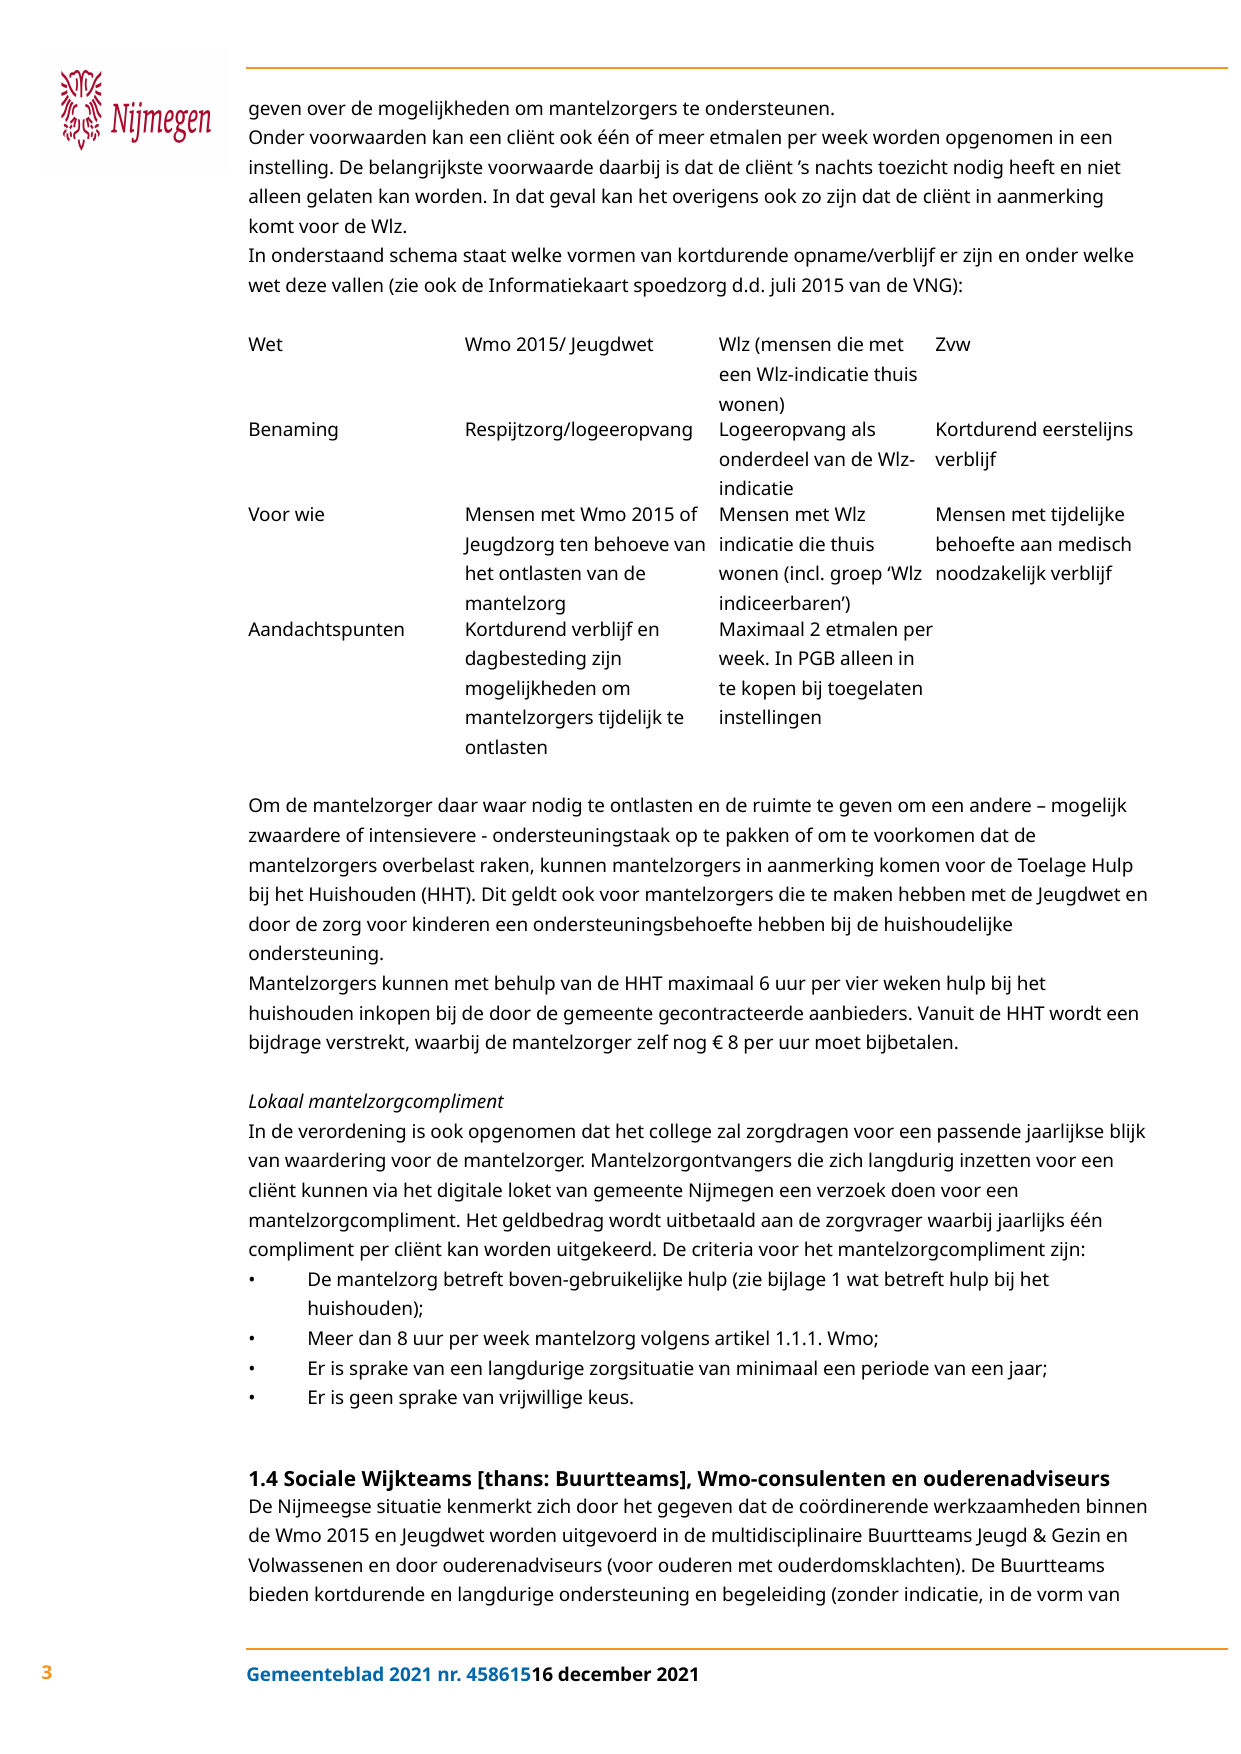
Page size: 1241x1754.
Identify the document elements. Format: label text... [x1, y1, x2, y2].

picture [41, 47, 231, 172]
text geven over de mogelijkheden om mantelzorgers te ondersteunen. [248, 95, 1152, 121]
list De mantelzorg betreft boven-gebruikelijke hulp (zie bijlage 1 wat betreft hulp bij het huishouden); [248, 1266, 1152, 1321]
list Er is geen sprake van vrijwillige keus. [248, 1384, 1152, 1410]
text De Nijmeegse situatie kenmerkt zich door het gegeven dat de coördinerende werkzaamheden binnen de Wmo 2015 en Jeugdwet worden uitgevoerd in de multidisciplinaire Buurtteams Jeugd & Gezin en Volwassenen en door ouderenadviseurs (voor ouderen met ouderdomsklachten). De Buurtteams bieden kortdurende en langdurige ondersteuning en begeleiding (zonder indicatie, in de vorm van [248, 1493, 1152, 1607]
text Om de mantelzorger daar waar nodig te ontlasten en de ruimte te geven om een andere – mogelijk zwaardere of intensievere - ondersteuningstaak op te pakken of om te voorkomen dat de mantelzorgers overbelast raken, kunnen mantelzorgers in aanmerking komen voor de Toelage Hulp bij het Huishouden (HHT). Dit geldt ook voor mantelzorgers die te maken hebben met de Jeugdwet en door de zorg voor kinderen een ondersteuningsbehoefte hebben bij de huishoudelijke ondersteuning. [248, 793, 1152, 966]
table_header Wmo 2015/ Jeugdwet [465, 332, 719, 416]
table_cell Mensen met Wlz indicatie die thuis wonen (incl. groep ‘Wlz indiceerbaren’) [719, 501, 935, 616]
table_cell Mensen met Wmo 2015 of Jeugdzorg ten behoeve van het ontlasten van de mantelzorg [465, 501, 719, 616]
table_header Wet [248, 332, 464, 416]
table_cell Kortdurend verblijf en dagbesteding zijn mogelijkheden om mantelzorgers tijdelijk te ontlasten [465, 616, 719, 760]
table_cell Aandachtspunten [248, 616, 464, 760]
text Mantelzorgers kunnen met behulp van de HHT maximaal 6 uur per vier weken hulp bij het huishouden inkopen bij de door de gemeente gecontracteerde aanbieders. Vanuit de HHT wordt een bijdrage verstrekt, waarbij de mantelzorger zelf nog € 8 per uur moet bijbetalen. [248, 970, 1152, 1055]
list Meer dan 8 uur per week mantelzorg volgens artikel 1.1.1. Wmo; [248, 1325, 1152, 1351]
list Er is sprake van een langdurige zorgsituatie van minimaal een periode van een jaar; [248, 1355, 1152, 1381]
table_cell Mensen met tijdelijke behoefte aan medisch noodzakelijk verblijf [935, 501, 1152, 616]
text Lokaal mantelzorgcompliment [248, 1088, 1152, 1114]
text In de verordening is ook opgenomen dat het college zal zorgdragen voor een passende jaarlijkse blijk van waardering voor de mantelzorger. Mantelzorgontvangers die zich langdurig inzetten voor een cliënt kunnen via het digitale loket van gemeente Nijmegen een verzoek doen voor een mantelzorgcompliment. Het geldbedrag wordt uitbetaald aan de zorgvrager waarbij jaarlijks één compliment per cliënt kan worden uitgekeerd. De criteria voor het mantelzorgcompliment zijn: [248, 1118, 1152, 1262]
table_cell [935, 616, 1152, 760]
table_cell Logeeropvang als onderdeel van de Wlz-indicatie [719, 416, 935, 501]
table_header Wlz (mensen die met een Wlz-indicatie thuis wonen) [719, 332, 935, 416]
table_cell Kortdurend eerstelijns verblijf [935, 416, 1152, 501]
table_header Zvw [935, 332, 1152, 416]
table_cell Maximaal 2 etmalen per week. In PGB alleen in te kopen bij toegelaten instellingen [719, 616, 935, 760]
table_cell Benaming [248, 416, 464, 501]
text Onder voorwaarden kan een cliënt ook één of meer etmalen per week worden opgenomen in een instelling. De belangrijkste voorwaarde daarbij is dat de cliënt ’s nachts toezicht nodig heeft en niet alleen gelaten kan worden. In dat geval kan het overigens ook zo zijn dat de cliënt in aanmerking komt voor de Wlz. [248, 124, 1152, 239]
text In onderstaand schema staat welke vormen van kortdurende opname/verblijf er zijn en onder welke wet deze vallen (zie ook de Informatiekaart spoedzorg d.d. juli 2015 van de VNG): [248, 243, 1152, 298]
table_cell Respijtzorg/logeeropvang [465, 416, 719, 501]
table_cell Voor wie [248, 501, 464, 616]
text 1.4 Sociale Wijkteams [thans: Buurtteams], Wmo-consulenten en ouderenadviseurs [248, 1464, 1152, 1493]
